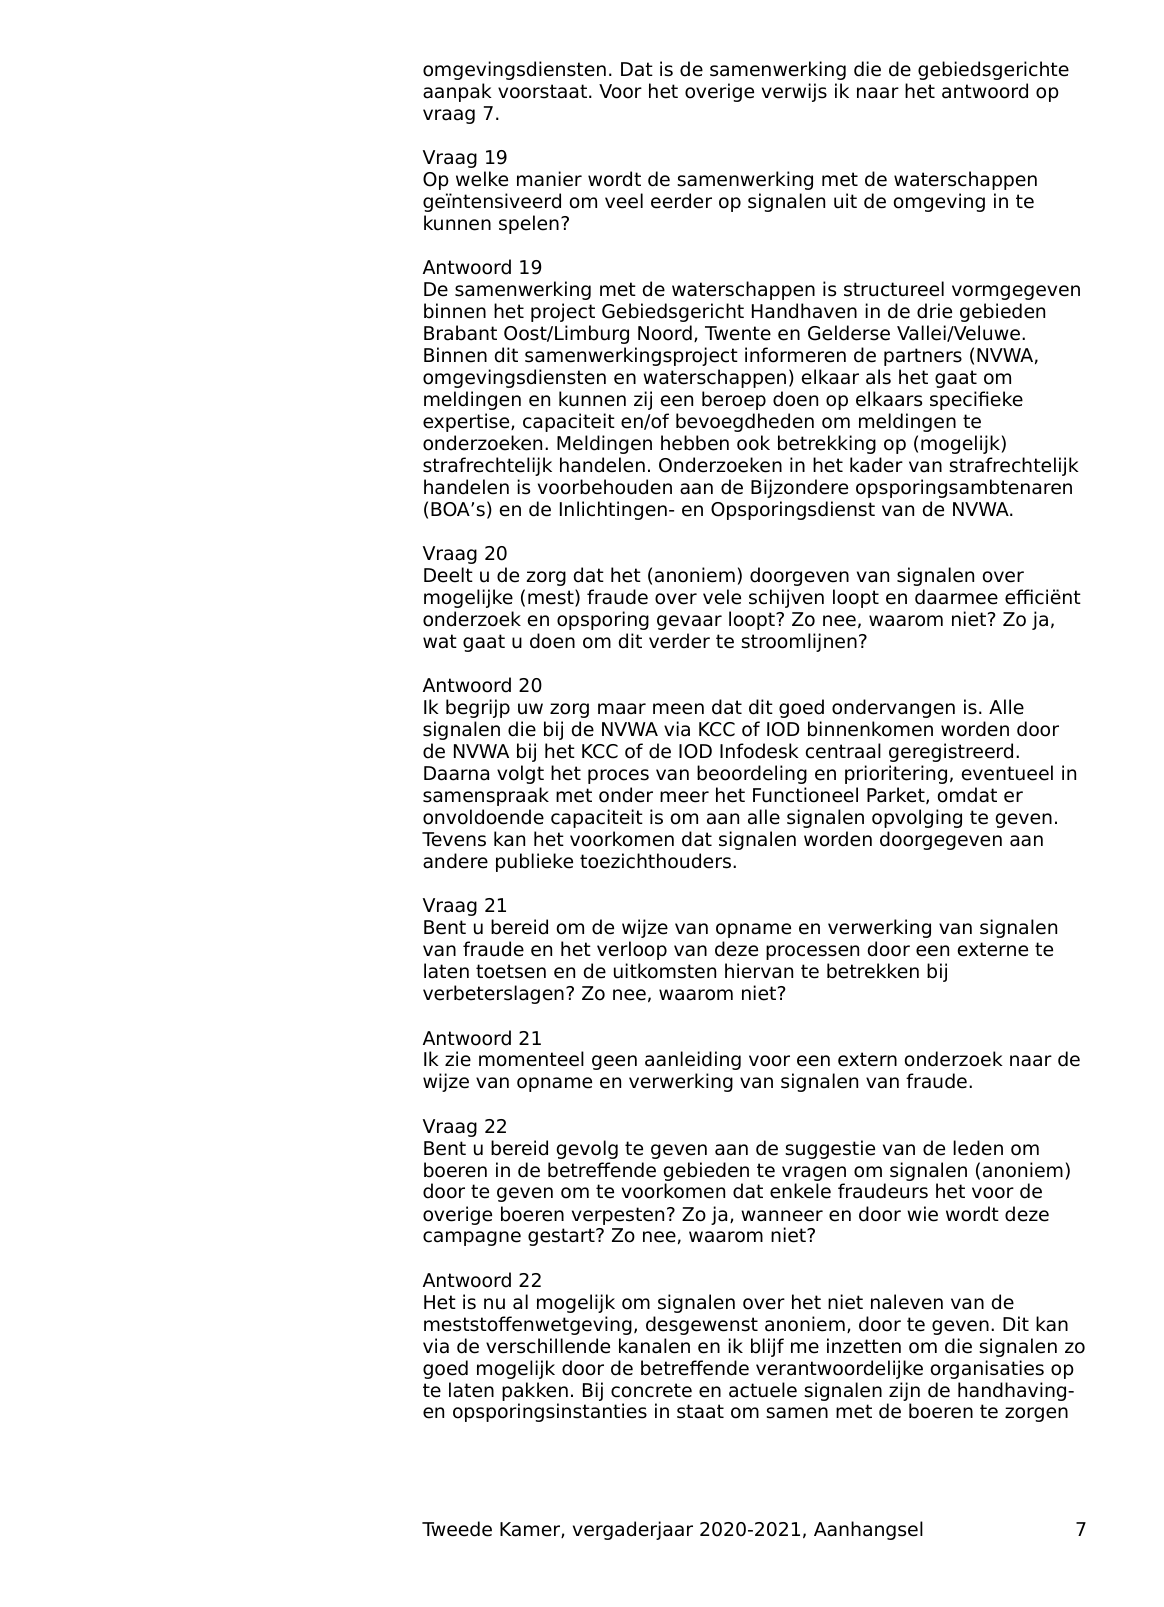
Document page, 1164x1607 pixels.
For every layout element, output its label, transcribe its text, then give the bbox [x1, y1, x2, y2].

text Ik zie momenteel geen aanleiding voor een extern onderzoek naar de wijze van opname en verwerking van signalen van fraude. [422, 1049, 1087, 1093]
text Antwoord 22 [422, 1269, 1087, 1292]
text Vraag 19 [422, 147, 1087, 169]
text Vraag 21 [422, 895, 1087, 917]
text Vraag 22 [422, 1116, 1087, 1137]
text Deelt u de zorg dat het (anoniem) doorgeven van signalen over mogelijke (mest) fraude over vele schijven loopt en daarmee efficiënt onderzoek en opsporing gevaar loopt? Zo nee, waarom niet? Zo ja, wat gaat u doen om dit verder te stroomlijnen? [422, 565, 1087, 653]
text De samenwerking met de waterschappen is structureel vormgegeven binnen het project Gebiedsgericht Handhaven in de drie gebieden Brabant Oost/Limburg Noord, Twente en Gelderse Vallei/Veluwe. Binnen dit samenwerkingsproject informeren de partners (NVWA, omgevingsdiensten en waterschappen) elkaar als het gaat om meldingen en kunnen zij een beroep doen op elkaars specifieke expertise, capaciteit en/of bevoegdheden om meldingen te onderzoeken. Meldingen hebben ook betrekking op (mogelijk) strafrechtelijk handelen. Onderzoeken in het kader van strafrechtelijk handelen is voorbehouden aan de Bijzondere opsporingsambtenaren (BOA’s) en de Inlichtingen- en Opsporingsdienst van de NVWA. [422, 279, 1087, 521]
text Het is nu al mogelijk om signalen over het niet naleven van de meststoffenwetgeving, desgewenst anoniem, door te geven. Dit kan via de verschillende kanalen en ik blijf me inzetten om die signalen zo goed mogelijk door de betreffende verantwoordelijke organisaties op te laten pakken. Bij concrete en actuele signalen zijn de handhaving- en opsporingsinstanties in staat om samen met de boeren te zorgen [422, 1292, 1087, 1423]
text Vraag 20 [422, 543, 1087, 565]
text Op welke manier wordt de samenwerking met de waterschappen geïntensiveerd om veel eerder op signalen uit de omgeving in te kunnen spelen? [422, 169, 1087, 235]
text Antwoord 21 [422, 1027, 1087, 1049]
text omgevingsdiensten. Dat is de samenwerking die de gebiedsgerichte aanpak voorstaat. Voor het overige verwijs ik naar het antwoord op vraag 7. [422, 59, 1087, 125]
text Bent u bereid gevolg te geven aan de suggestie van de leden om boeren in de betreffende gebieden te vragen om signalen (anoniem) door te geven om te voorkomen dat enkele fraudeurs het voor de overige boeren verpesten? Zo ja, wanneer en door wie wordt deze campagne gestart? Zo nee, waarom niet? [422, 1137, 1087, 1247]
text Ik begrijp uw zorg maar meen dat dit goed ondervangen is. Alle signalen die bij de NVWA via KCC of IOD binnenkomen worden door de NVWA bij het KCC of de IOD Infodesk centraal geregistreerd. Daarna volgt het proces van beoordeling en prioritering, eventueel in samenspraak met onder meer het Functioneel Parket, omdat er onvoldoende capaciteit is om aan alle signalen opvolging te geven. Tevens kan het voorkomen dat signalen worden doorgegeven aan andere publieke toezichthouders. [422, 697, 1087, 873]
text Antwoord 19 [422, 257, 1087, 279]
text Antwoord 20 [422, 675, 1087, 697]
text Bent u bereid om de wijze van opname en verwerking van signalen van fraude en het verloop van deze processen door een externe te laten toetsen en de uitkomsten hiervan te betrekken bij verbeterslagen? Zo nee, waarom niet? [422, 917, 1087, 1005]
